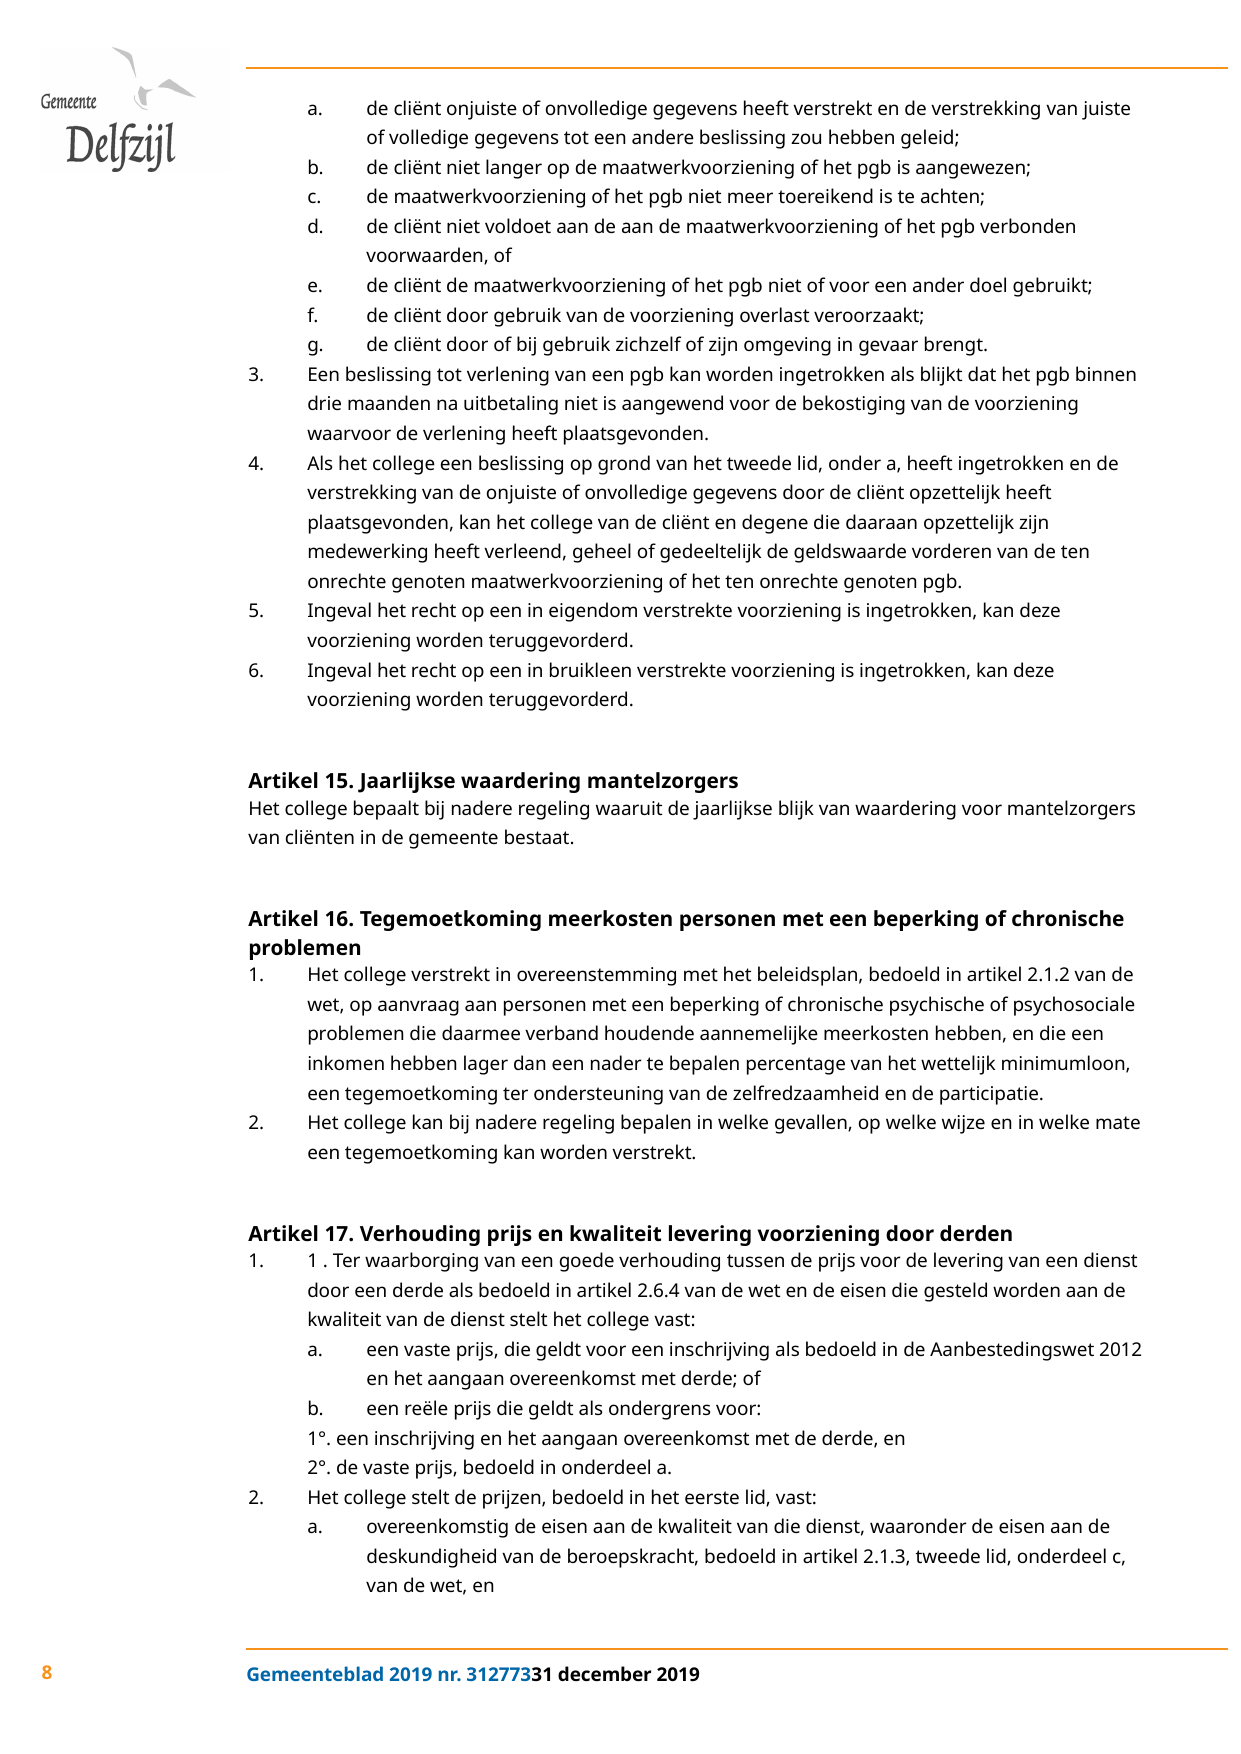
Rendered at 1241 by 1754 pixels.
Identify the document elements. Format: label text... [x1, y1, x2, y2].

list de cliënt de maatwerkvoorziening of het pgb niet of voor een ander doel gebruikt; [307, 272, 1152, 298]
list een reële prijs die geldt als ondergrens voor: [307, 1395, 1152, 1421]
list de cliënt onjuiste of onvolledige gegevens heeft verstrekt en de verstrekking van juiste of volledige gegevens tot een andere beslissing zou hebben geleid; [307, 95, 1152, 150]
list de cliënt door gebruik van de voorziening overlast veroorzaakt; [307, 302, 1152, 328]
list 2°. de vaste prijs, bedoeld in onderdeel a. [248, 1454, 1152, 1480]
list 1°. een inschrijving en het aangaan overeenkomst met de derde, en [248, 1425, 1152, 1451]
list Ingeval het recht op een in bruikleen verstrekte voorziening is ingetrokken, kan deze voorziening worden teruggevorderd. [248, 657, 1152, 712]
picture [41, 47, 231, 172]
list Het college stelt de prijzen, bedoeld in het eerste lid, vast: [248, 1484, 1152, 1510]
list de cliënt door of bij gebruik zichzelf of zijn omgeving in gevaar brengt. [307, 331, 1152, 357]
list Het college kan bij nadere regeling bepalen in welke gevallen, op welke wijze en in welke mate een tegemoetkoming kan worden verstrekt. [248, 1109, 1152, 1164]
text Het college bepaalt bij nadere regeling waaruit de jaarlijkse blijk van waardering voor mantelzorgers van cliënten in de gemeente bestaat. [248, 795, 1152, 850]
list de cliënt niet langer op de maatwerkvoorziening of het pgb is aangewezen; [307, 154, 1152, 180]
list overeenkomstig de eisen aan de kwaliteit van die dienst, waaronder de eisen aan de deskundigheid van de beroepskracht, bedoeld in artikel 2.1.3, tweede lid, onderdeel c, van de wet, en [307, 1513, 1152, 1598]
list 1 . Ter waarborging van een goede verhouding tussen de prijs voor de levering van een dienst door een derde als bedoeld in artikel 2.6.4 van de wet en de eisen die gesteld worden aan de kwaliteit van de dienst stelt het college vast: [248, 1247, 1152, 1332]
text Artikel 17. Verhouding prijs en kwaliteit levering voorziening door derden [248, 1219, 1152, 1247]
list de cliënt niet voldoet aan de aan de maatwerkvoorziening of het pgb verbonden voorwaarden, of [307, 213, 1152, 268]
list een vaste prijs, die geldt voor een inschrijving als bedoeld in de Aanbestedingswet 2012 en het aangaan overeenkomst met derde; of [307, 1336, 1152, 1391]
list Als het college een beslissing op grond van het tweede lid, onder a, heeft ingetrokken en de verstrekking van de onjuiste of onvolledige gegevens door de cliënt opzettelijk heeft plaatsgevonden, kan het college van de cliënt en degene die daaraan opzettelijk zijn medewerking heeft verleend, geheel of gedeeltelijk de geldswaarde vorderen van de ten onrechte genoten maatwerkvoorziening of het ten onrechte genoten pgb. [248, 450, 1152, 594]
text Artikel 16. Tegemoetkoming meerkosten personen met een beperking of chronische problemen [248, 904, 1152, 961]
list Het college verstrekt in overeenstemming met het beleidsplan, bedoeld in artikel 2.1.2 van de wet, op aanvraag aan personen met een beperking of chronische psychische of psychosociale problemen die daarmee verband houdende aannemelijke meerkosten hebben, en die een inkomen hebben lager dan een nader te bepalen percentage van het wettelijk minimumloon, een tegemoetkoming ter ondersteuning van de zelfredzaamheid en de participatie. [248, 961, 1152, 1105]
list Ingeval het recht op een in eigendom verstrekte voorziening is ingetrokken, kan deze voorziening worden teruggevorderd. [248, 598, 1152, 653]
text Artikel 15. Jaarlijkse waardering mantelzorgers [248, 766, 1152, 795]
list Een beslissing tot verlening van een pgb kan worden ingetrokken als blijkt dat het pgb binnen drie maanden na uitbetaling niet is aangewend voor de bekostiging van de voorziening waarvoor de verlening heeft plaatsgevonden. [248, 361, 1152, 446]
list de maatwerkvoorziening of het pgb niet meer toereikend is te achten; [307, 183, 1152, 209]
